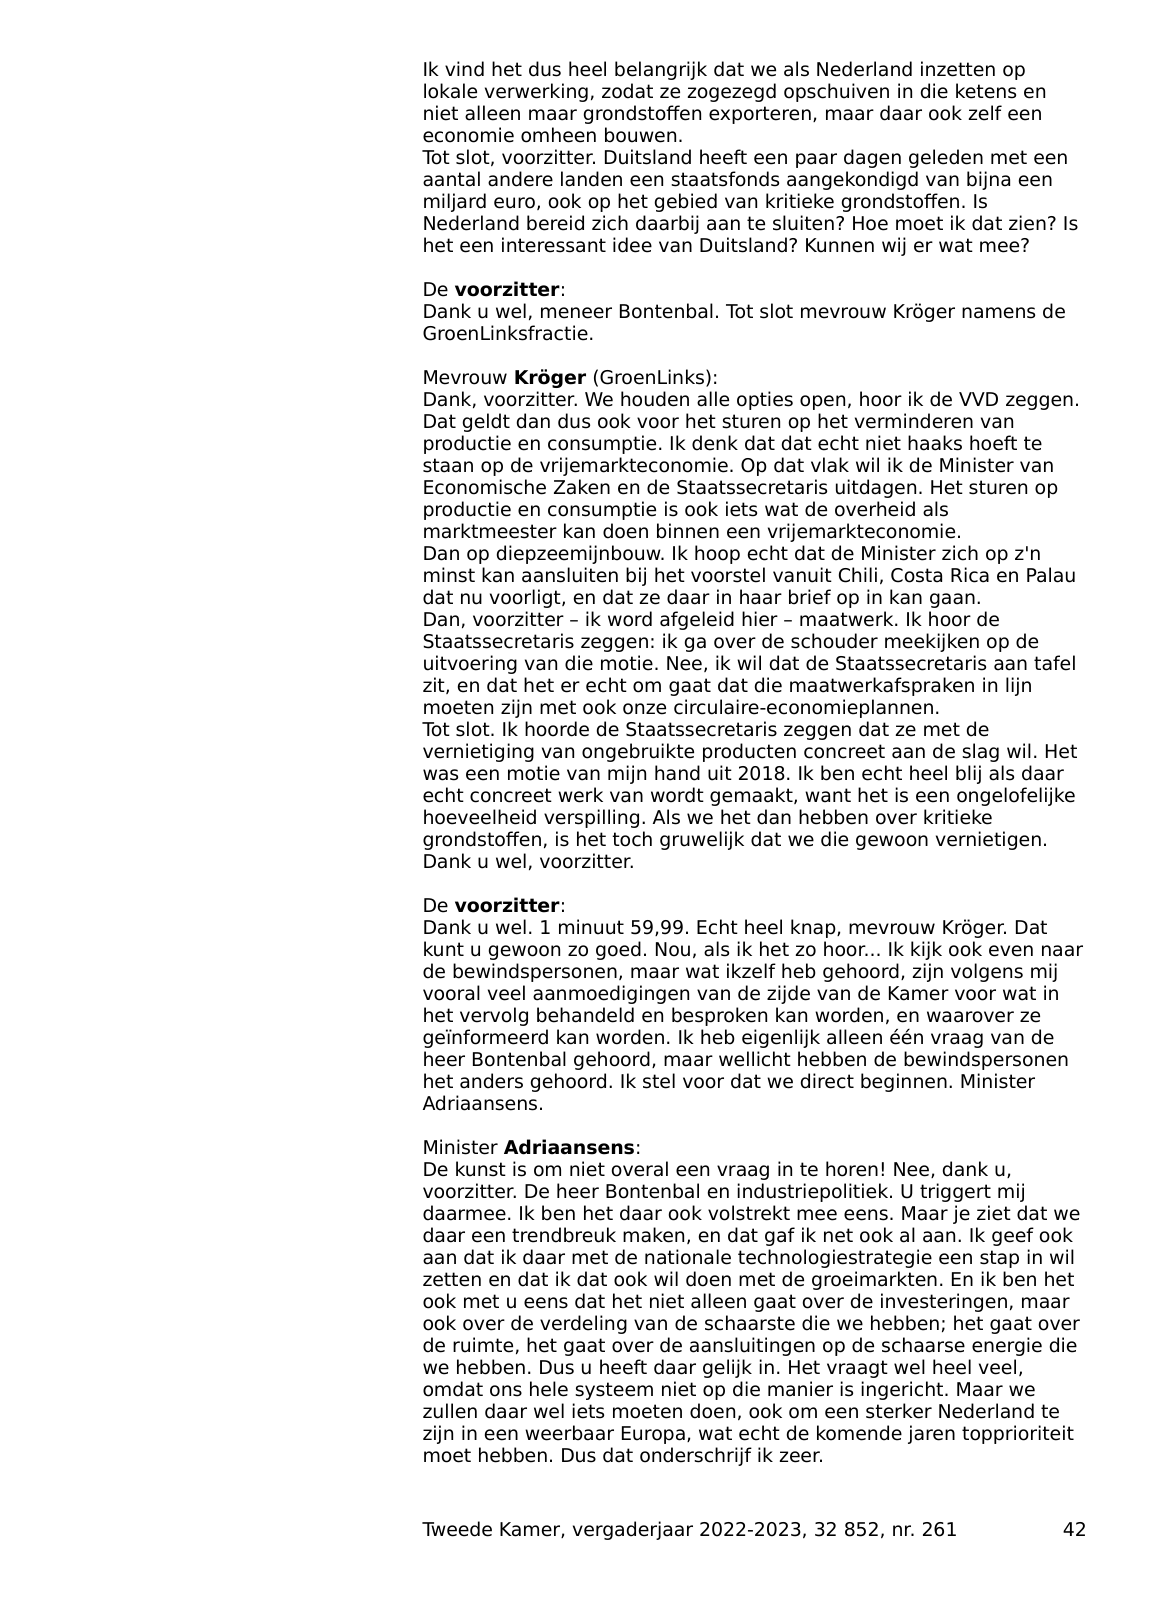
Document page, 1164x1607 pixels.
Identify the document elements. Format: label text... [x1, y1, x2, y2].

text De voorzitter: [422, 895, 1087, 917]
text Tot slot. Ik hoorde de Staatssecretaris zeggen dat ze met de vernietiging van ongebruikte producten concreet aan de slag wil. Het was een motie van mijn hand uit 2018. Ik ben echt heel blij als daar echt concreet werk van wordt gemaakt, want het is een ongelofelijke hoeveelheid verspilling. Als we het dan hebben over kritieke grondstoffen, is het toch gruwelijk dat we die gewoon vernietigen. [422, 719, 1087, 851]
text De kunst is om niet overal een vraag in te horen! Nee, dank u, voorzitter. De heer Bontenbal en industriepolitiek. U triggert mij daarmee. Ik ben het daar ook volstrekt mee eens. Maar je ziet dat we daar een trendbreuk maken, en dat gaf ik net ook al aan. Ik geef ook aan dat ik daar met de nationale technologiestrategie een stap in wil zetten en dat ik dat ook wil doen met de groeimarkten. En ik ben het ook met u eens dat het niet alleen gaat over de investeringen, maar ook over de verdeling van de schaarste die we hebben; het gaat over de ruimte, het gaat over de aansluitingen op de schaarse energie die we hebben. Dus u heeft daar gelijk in. Het vraagt wel heel veel, omdat ons hele systeem niet op die manier is ingericht. Maar we zullen daar wel iets moeten doen, ook om een sterker Nederland te zijn in een weerbaar Europa, wat echt de komende jaren topprioriteit moet hebben. Dus dat onderschrijf ik zeer. [422, 1159, 1087, 1467]
text Ik vind het dus heel belangrijk dat we als Nederland inzetten op lokale verwerking, zodat ze zogezegd opschuiven in die ketens en niet alleen maar grondstoffen exporteren, maar daar ook zelf een economie omheen bouwen. [422, 59, 1087, 147]
text Dank, voorzitter. We houden alle opties open, hoor ik de VVD zeggen. Dat geldt dan dus ook voor het sturen op het verminderen van productie en consumptie. Ik denk dat dat echt niet haaks hoeft te staan op de vrijemarkteconomie. Op dat vlak wil ik de Minister van Economische Zaken en de Staatssecretaris uitdagen. Het sturen op productie en consumptie is ook iets wat de overheid als marktmeester kan doen binnen een vrijemarkteconomie. [422, 389, 1087, 543]
text Minister Adriaansens: [422, 1137, 1087, 1159]
text Dan op diepzeemijnbouw. Ik hoop echt dat de Minister zich op z'n minst kan aansluiten bij het voorstel vanuit Chili, Costa Rica en Palau dat nu voorligt, en dat ze daar in haar brief op in kan gaan. [422, 543, 1087, 609]
text Mevrouw Kröger (GroenLinks): [422, 367, 1087, 389]
text Dank u wel, voorzitter. [422, 851, 1087, 873]
text Dank u wel. 1 minuut 59,99. Echt heel knap, mevrouw Kröger. Dat kunt u gewoon zo goed. Nou, als ik het zo hoor... Ik kijk ook even naar de bewindspersonen, maar wat ikzelf heb gehoord, zijn volgens mij vooral veel aanmoedigingen van de zijde van de Kamer voor wat in het vervolg behandeld en besproken kan worden, en waarover ze geïnformeerd kan worden. Ik heb eigenlijk alleen één vraag van de heer Bontenbal gehoord, maar wellicht hebben de bewindspersonen het anders gehoord. Ik stel voor dat we direct beginnen. Minister Adriaansens. [422, 917, 1087, 1115]
text Dank u wel, meneer Bontenbal. Tot slot mevrouw Kröger namens de GroenLinksfractie. [422, 301, 1087, 345]
text Dan, voorzitter – ik word afgeleid hier – maatwerk. Ik hoor de Staatssecretaris zeggen: ik ga over de schouder meekijken op de uitvoering van die motie. Nee, ik wil dat de Staatssecretaris aan tafel zit, en dat het er echt om gaat dat die maatwerkafspraken in lijn moeten zijn met ook onze circulaire-economieplannen. [422, 609, 1087, 719]
text Tot slot, voorzitter. Duitsland heeft een paar dagen geleden met een aantal andere landen een staatsfonds aangekondigd van bijna een miljard euro, ook op het gebied van kritieke grondstoffen. Is Nederland bereid zich daarbij aan te sluiten? Hoe moet ik dat zien? Is het een interessant idee van Duitsland? Kunnen wij er wat mee? [422, 147, 1087, 257]
text De voorzitter: [422, 279, 1087, 301]
